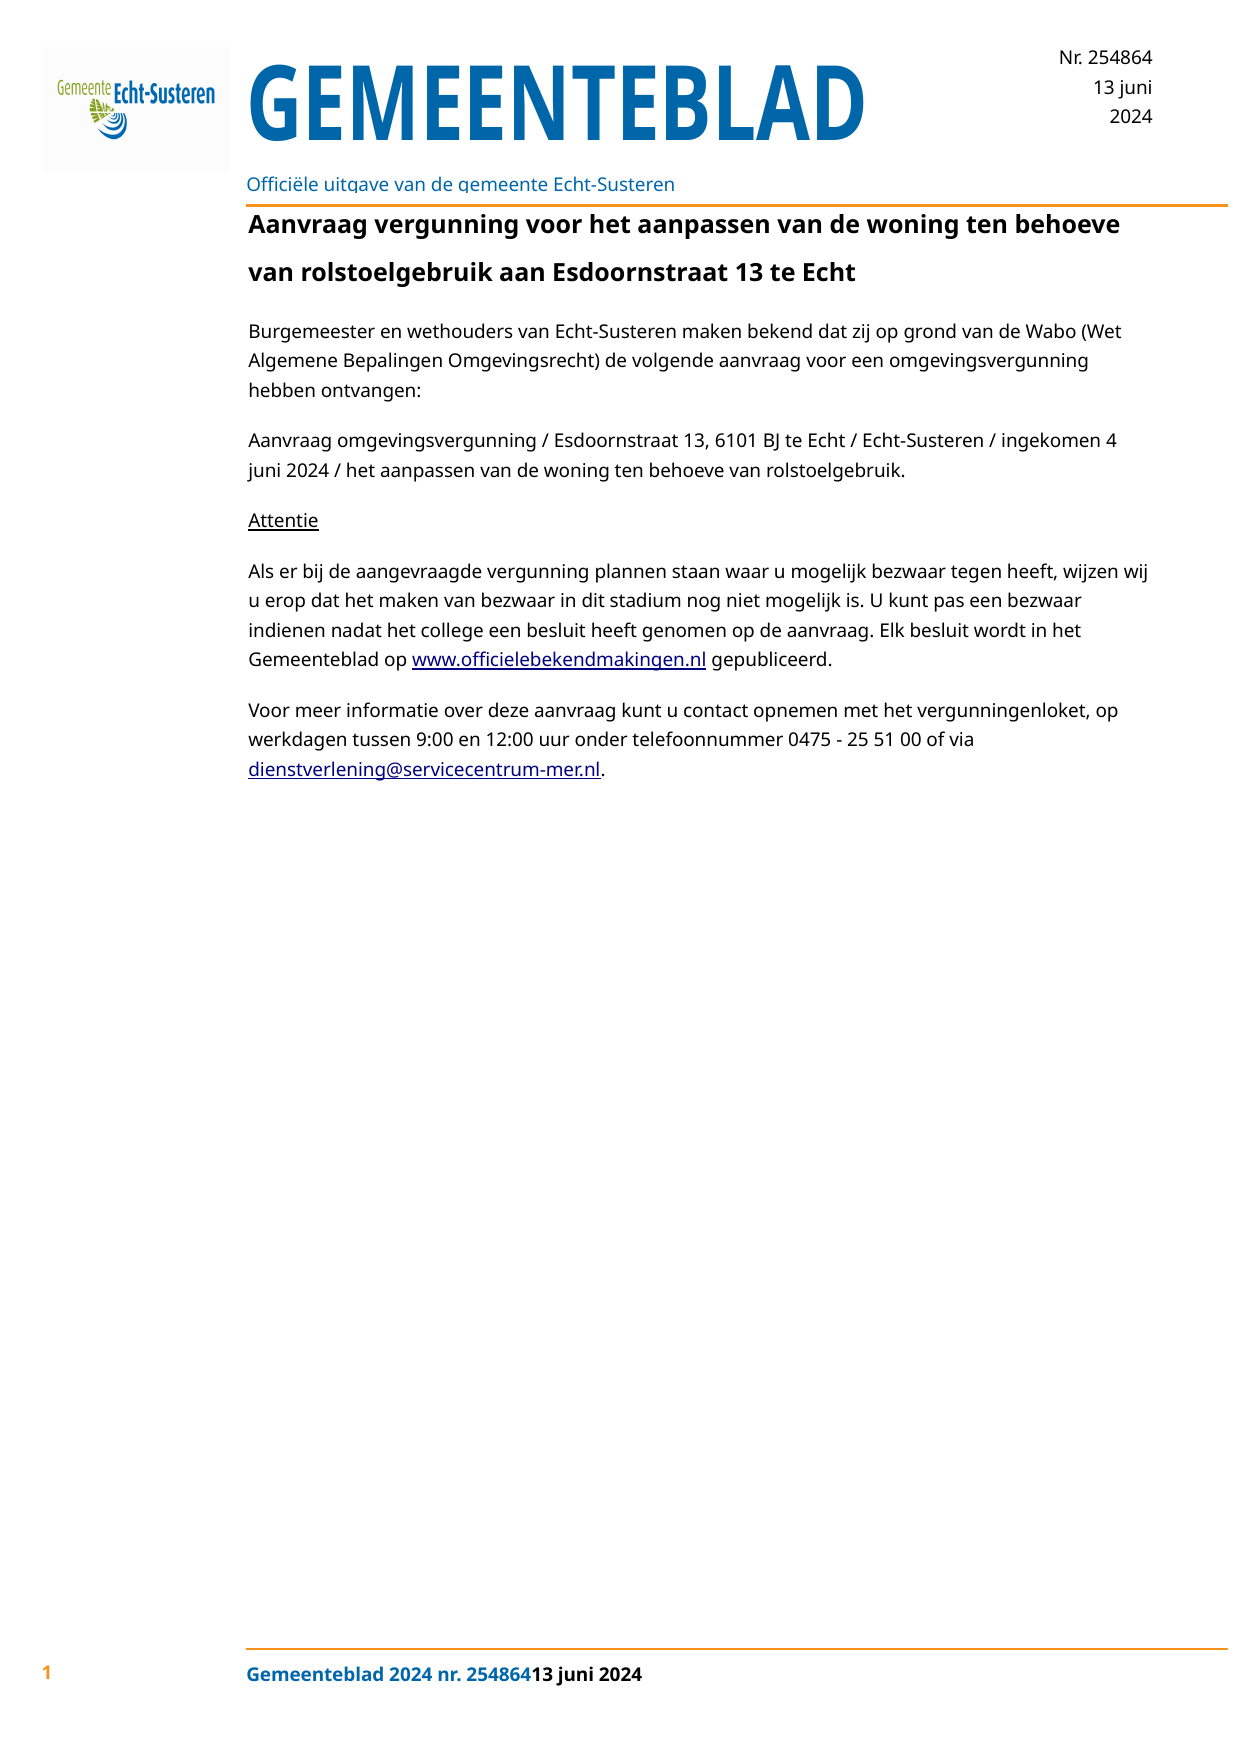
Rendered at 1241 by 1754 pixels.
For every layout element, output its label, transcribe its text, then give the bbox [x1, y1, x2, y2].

text Als er bij de aangevraagde vergunning plannen staan waar u mogelijk bezwaar tegen heeft, wijzen wij u erop dat het maken van bezwaar in dit stadium nog niet mogelijk is. U kunt pas een bezwaar indienen nadat het college een besluit heeft genomen op de aanvraag. Elk besluit wordt in het Gemeenteblad op www.officielebekendmakingen.nl gepubliceerd. [248, 558, 1152, 672]
text Voor meer informatie over deze aanvraag kunt u contact opnemen met het vergunningenloket, op werkdagen tussen 9:00 en 12:00 uur onder telefoonnummer 0475 - 25 51 00 of via dienstverlening@servicecentrum-mer.nl. [248, 697, 1152, 782]
text Aanvraag vergunning voor het aanpassen van de woning ten behoeve van rolstoelgebruik aan Esdoornstraat 13 te Echt [248, 207, 1152, 288]
text Burgemeester en wethouders van Echt-Susteren maken bekend dat zij op grond van de Wabo (Wet Algemene Bepalingen Omgevingsrecht) de volgende aanvraag voor een omgevingsvergunning hebben ontvangen: [248, 318, 1152, 403]
text Aanvraag omgevingsvergunning / Esdoornstraat 13, 6101 BJ te Echt / Echt-Susteren / ingekomen 4 juni 2024 / het aanpassen van de woning ten behoeve van rolstoelgebruik. [248, 427, 1152, 483]
text Attentie [248, 507, 1152, 533]
picture [41, 47, 231, 172]
